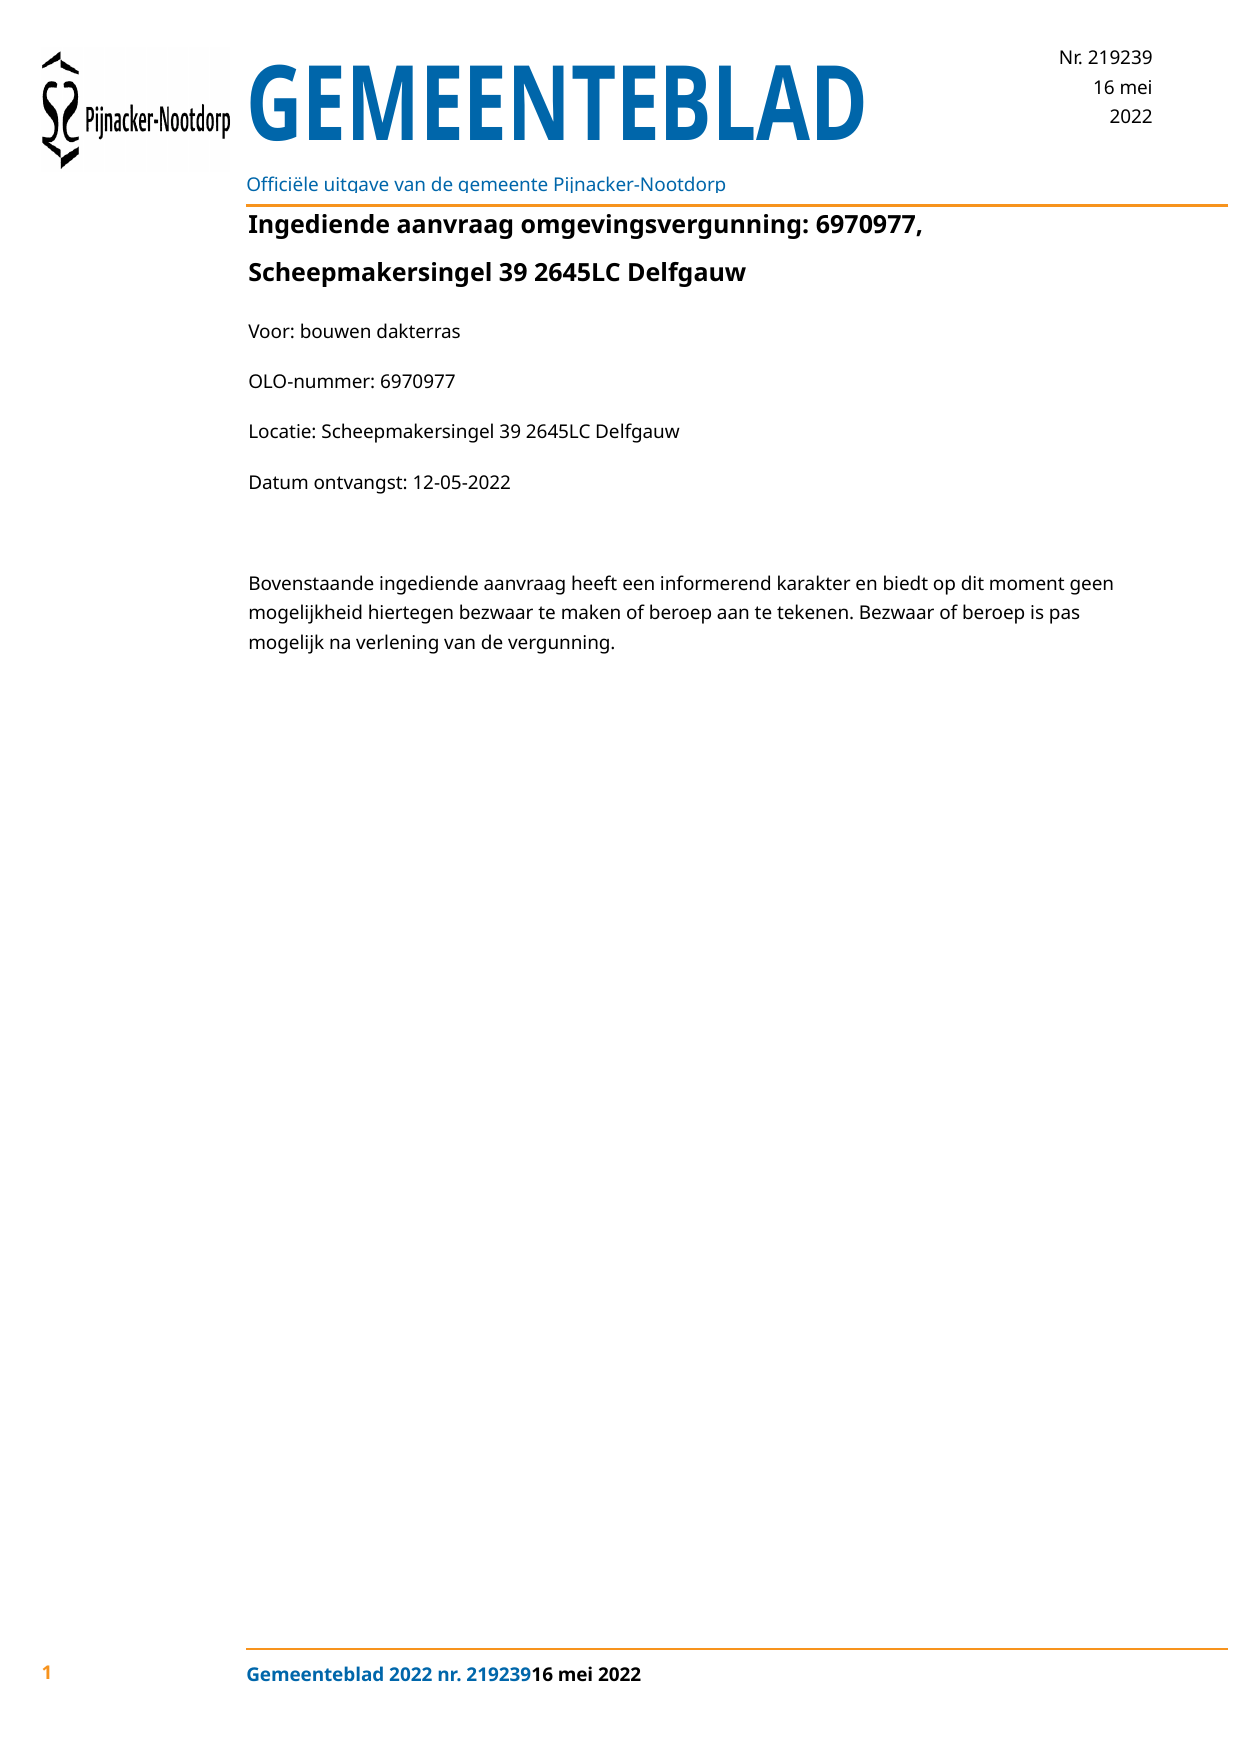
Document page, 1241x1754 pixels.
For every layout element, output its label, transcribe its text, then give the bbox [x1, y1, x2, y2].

text OLO-nummer: 6970977 [248, 368, 1152, 394]
text Datum ontvangst: 12-05-2022 [248, 469, 1152, 495]
text Locatie: Scheepmakersingel 39 2645LC Delfgauw [248, 419, 1152, 444]
text Voor: bouwen dakterras [248, 318, 1152, 344]
text Bovenstaande ingediende aanvraag heeft een informerend karakter en biedt op dit moment geen mogelijkheid hiertegen bezwaar te maken of beroep aan te tekenen. Bezwaar of beroep is pas mogelijk na verlening van de vergunning. [248, 570, 1152, 655]
text Ingediende aanvraag omgevingsvergunning: 6970977, Scheepmakersingel 39 2645LC Delfgauw [248, 207, 1152, 288]
picture [41, 47, 231, 172]
